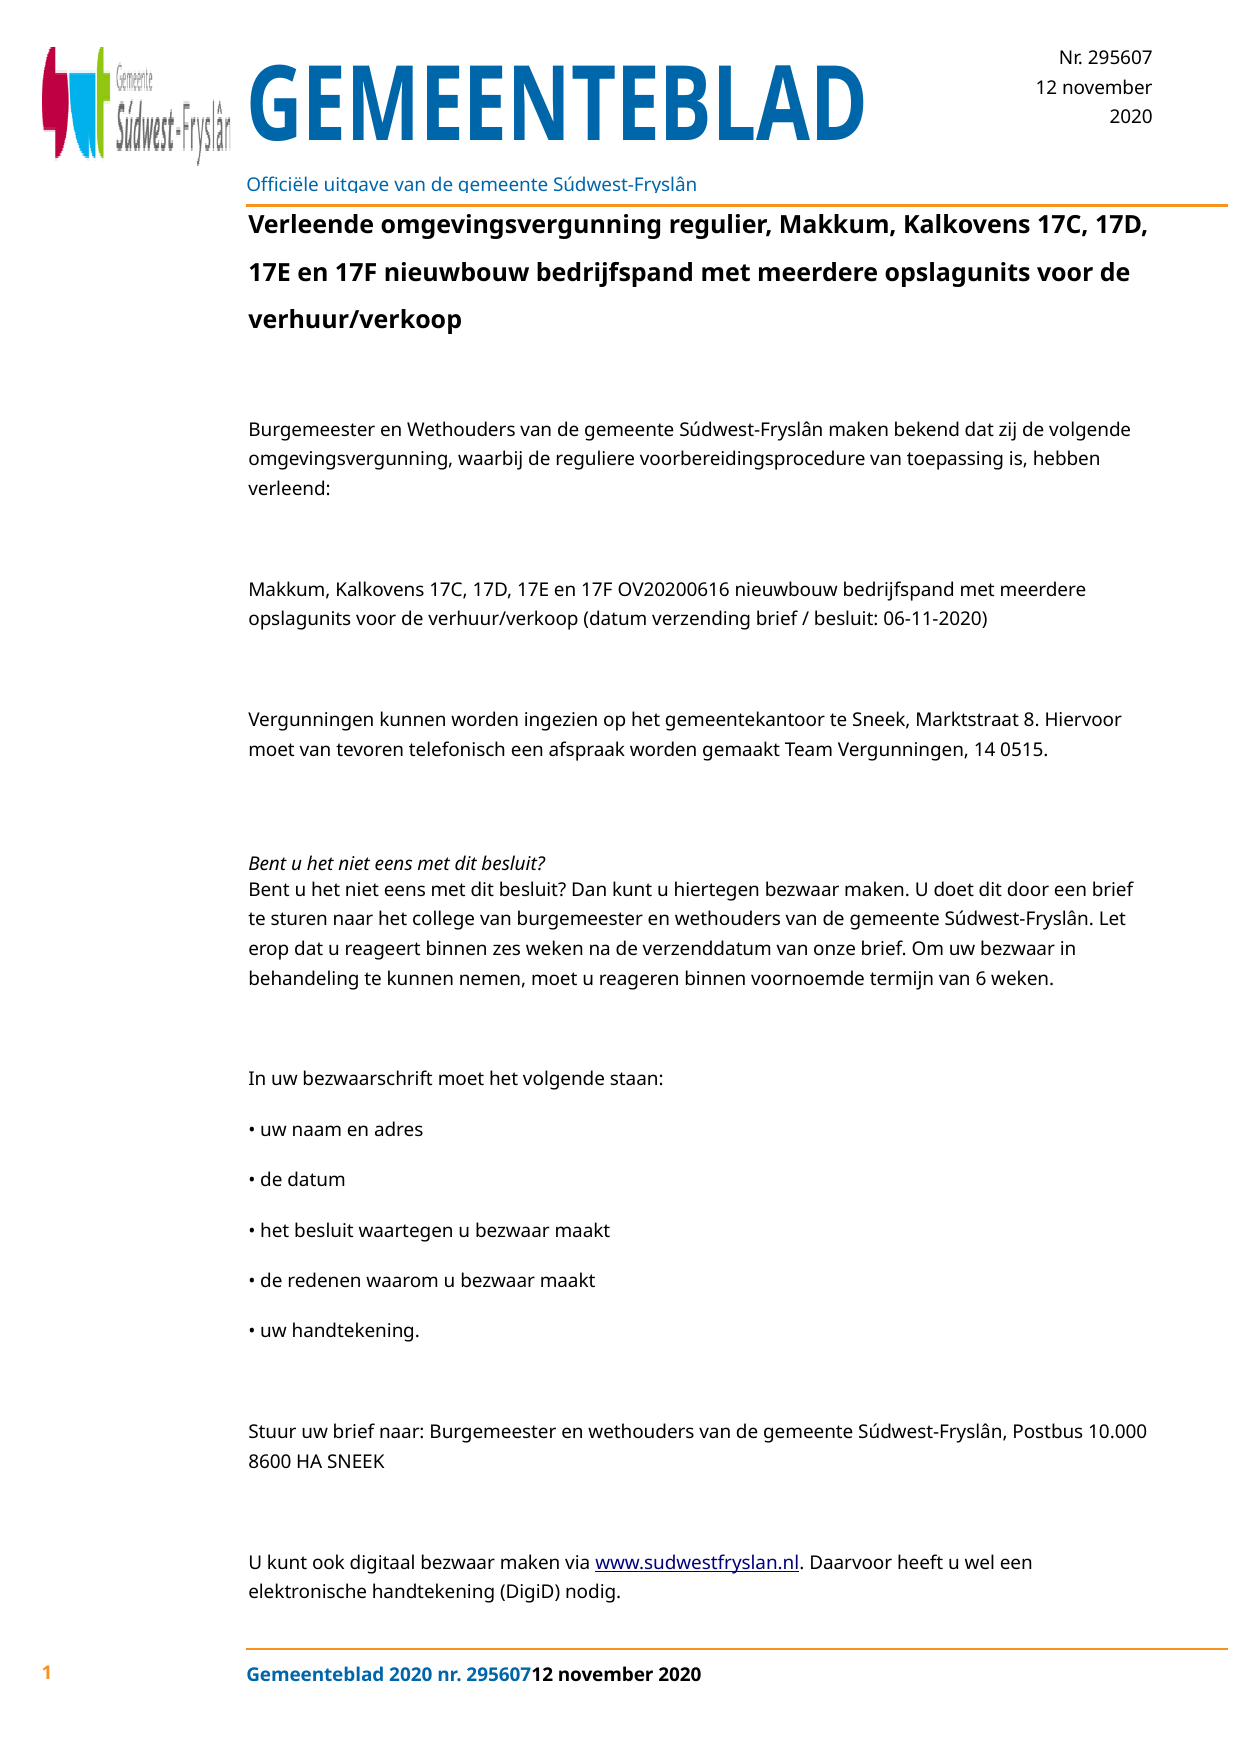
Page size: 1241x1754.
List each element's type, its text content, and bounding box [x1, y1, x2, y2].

text U kunt ook digitaal bezwaar maken via www.sudwestfryslan.nl. Daarvoor heeft u wel een elektronische handtekening (DigiD) nodig. [248, 1549, 1152, 1604]
text Stuur uw brief naar: Burgemeester en wethouders van de gemeente Súdwest-Fryslân, Postbus 10.000 8600 HA SNEEK [248, 1418, 1152, 1474]
text Vergunningen kunnen worden ingezien op het gemeentekantoor te Sneek, Marktstraat 8. Hiervoor moet van tevoren telefonisch een afspraak worden gemaakt Team Vergunningen, 14 0515. [248, 706, 1152, 762]
text Makkum, Kalkovens 17C, 17D, 17E en 17F OV20200616 nieuwbouw bedrijfspand met meerdere opslagunits voor de verhuur/verkoop (datum verzending brief / besluit: 06-11-2020) [248, 576, 1152, 631]
text • de redenen waarom u bezwaar maakt [248, 1267, 1152, 1293]
text Bent u het niet eens met dit besluit? Dan kunt u hiertegen bezwaar maken. U doet dit door een brief te sturen naar het college van burgemeester en wethouders van de gemeente Súdwest-Fryslân. Let erop dat u reageert binnen zes weken na de verzenddatum van onze brief. Om uw bezwaar in behandeling te kunnen nemen, moet u reageren binnen voornoemde termijn van 6 weken. [248, 876, 1152, 991]
text Verleende omgevingsvergunning regulier, Makkum, Kalkovens 17C, 17D, 17E en 17F nieuwbouw bedrijfspand met meerdere opslagunits voor de verhuur/verkoop [248, 207, 1152, 336]
picture [41, 47, 231, 172]
text • uw naam en adres [248, 1116, 1152, 1142]
text Bent u het niet eens met dit besluit? [248, 850, 1152, 876]
text In uw bezwaarschrift moet het volgende staan: [248, 1066, 1152, 1091]
text Burgemeester en Wethouders van de gemeente Súdwest-Fryslân maken bekend dat zij de volgende omgevingsvergunning, waarbij de reguliere voorbereidingsprocedure van toepassing is, hebben verleend: [248, 416, 1152, 501]
text • de datum [248, 1166, 1152, 1192]
text • uw handtekening. [248, 1318, 1152, 1343]
text • het besluit waartegen u bezwaar maakt [248, 1217, 1152, 1243]
